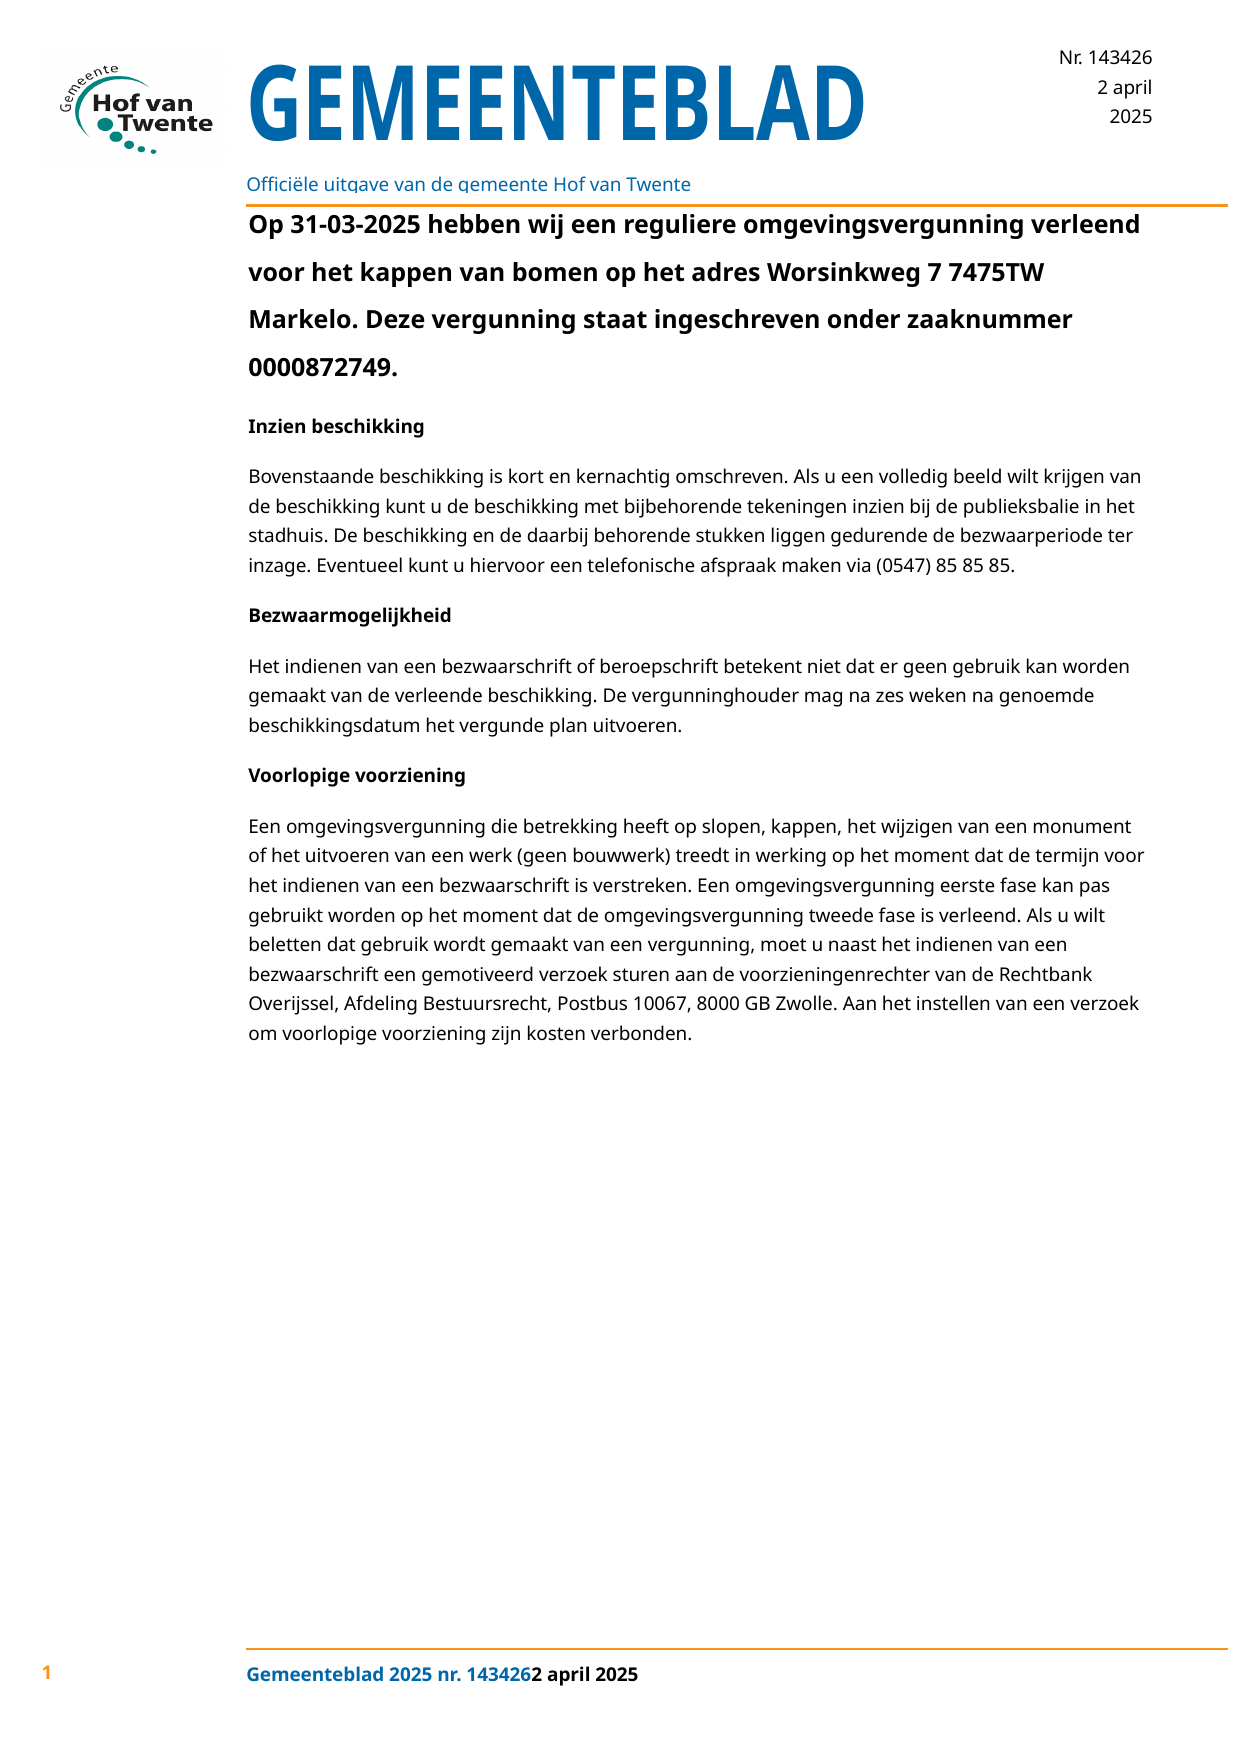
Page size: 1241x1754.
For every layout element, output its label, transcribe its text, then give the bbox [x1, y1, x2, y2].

text Inzien beschikking [248, 413, 1152, 439]
text Bovenstaande beschikking is kort en kernachtig omschreven. Als u een volledig beeld wilt krijgen van de beschikking kunt u de beschikking met bijbehorende tekeningen inzien bij de publieksbalie in het stadhuis. De beschikking en de daarbij behorende stukken liggen gedurende de bezwaarperiode ter inzage. Eventueel kunt u hiervoor een telefonische afspraak maken via (0547) 85 85 85. [248, 463, 1152, 578]
text Voorlopige voorziening [248, 763, 1152, 788]
text Op 31-03-2025 hebben wij een reguliere omgevingsvergunning verleend voor het kappen van bomen op het adres Worsinkweg 7 7475TW Markelo. Deze vergunning staat ingeschreven onder zaaknummer 0000872749. [248, 207, 1152, 384]
text Een omgevingsvergunning die betrekking heeft op slopen, kappen, het wijzigen van een monument of het uitvoeren van een werk (geen bouwwerk) treedt in werking op het moment dat de termijn voor het indienen van een bezwaarschrift is verstreken. Een omgevingsvergunning eerste fase kan pas gebruikt worden op het moment dat de omgevingsvergunning tweede fase is verleend. Als u wilt beletten dat gebruik wordt gemaakt van een vergunning, moet u naast het indienen van een bezwaarschrift een gemotiveerd verzoek sturen aan de voorzieningenrechter van de Rechtbank Overijssel, Afdeling Bestuursrecht, Postbus 10067, 8000 GB Zwolle. Aan het instellen van een verzoek om voorlopige voorziening zijn kosten verbonden. [248, 813, 1152, 1046]
picture [41, 47, 231, 172]
text Bezwaarmogelijkheid [248, 603, 1152, 628]
text Het indienen van een bezwaarschrift of beroepschrift betekent niet dat er geen gebruik kan worden gemaakt van de verleende beschikking. De vergunninghouder mag na zes weken na genoemde beschikkingsdatum het vergunde plan uitvoeren. [248, 653, 1152, 738]
